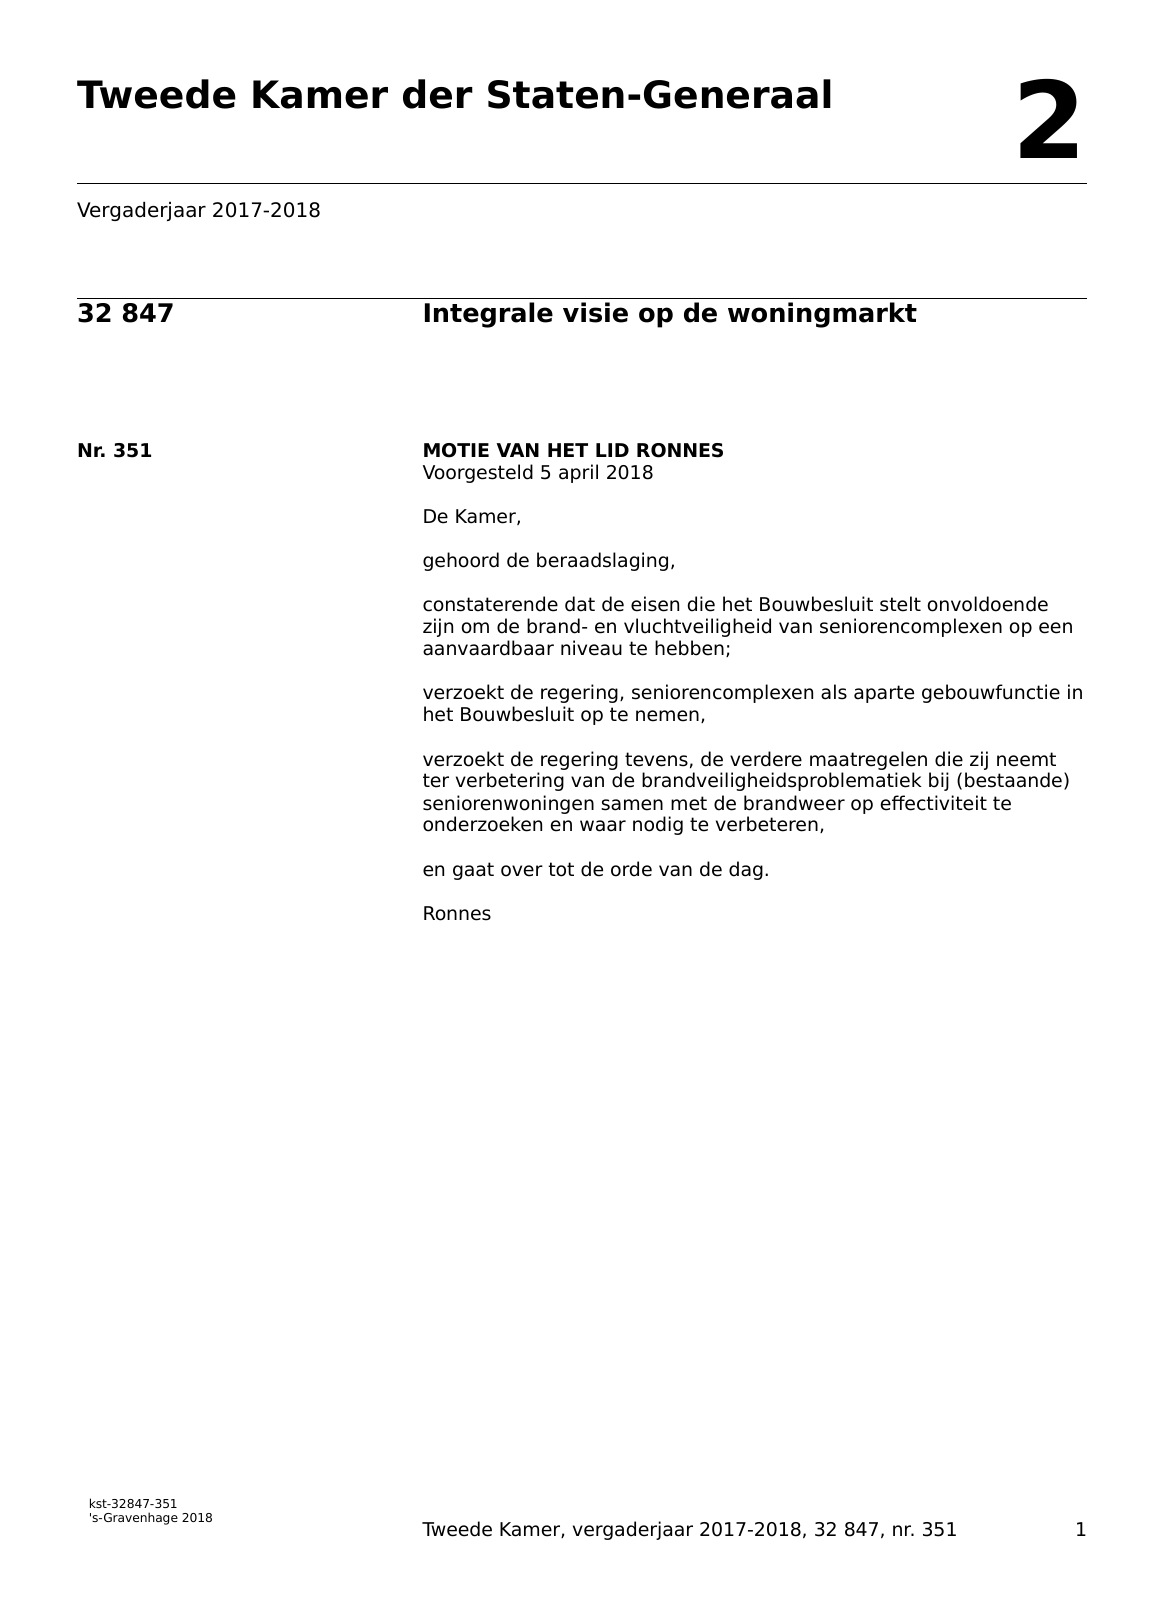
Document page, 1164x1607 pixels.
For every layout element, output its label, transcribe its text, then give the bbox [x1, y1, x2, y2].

text gehoord de beraadslaging, [422, 550, 1087, 572]
text verzoekt de regering tevens, de verdere maatregelen die zij neemt ter verbetering van de brandveiligheidsproblematiek bij (bestaande) seniorenwoningen samen met de brandweer op effectiviteit te onderzoeken en waar nodig te verbeteren, [422, 748, 1087, 836]
subtitle Nr. 351 MOTIE VAN HET LID RONNES [77, 440, 1087, 462]
text 's-Gravenhage 2018 [88, 1511, 323, 1525]
text De Kamer, [422, 506, 1087, 528]
text verzoekt de regering, seniorencomplexen als aparte gebouwfunctie in het Bouwbesluit op te nemen, [422, 682, 1087, 726]
text Ronnes [422, 903, 1087, 925]
table_header Tweede Kamer der Staten-Generaal [77, 59, 886, 183]
table_header 2 [886, 59, 1087, 183]
subtitle 32 847 Integrale visie op de woningmarkt [77, 299, 1087, 329]
text en gaat over tot de orde van de dag. [422, 858, 1087, 881]
text kst-32847-351 [88, 1497, 323, 1511]
text Voorgesteld 5 april 2018 [422, 462, 1087, 484]
text constaterende dat de eisen die het Bouwbesluit stelt onvoldoende zijn om de brand- en vluchtveiligheid van seniorencomplexen op een aanvaardbaar niveau te hebben; [422, 594, 1087, 660]
table_cell Vergaderjaar 2017-2018 [77, 184, 1087, 298]
